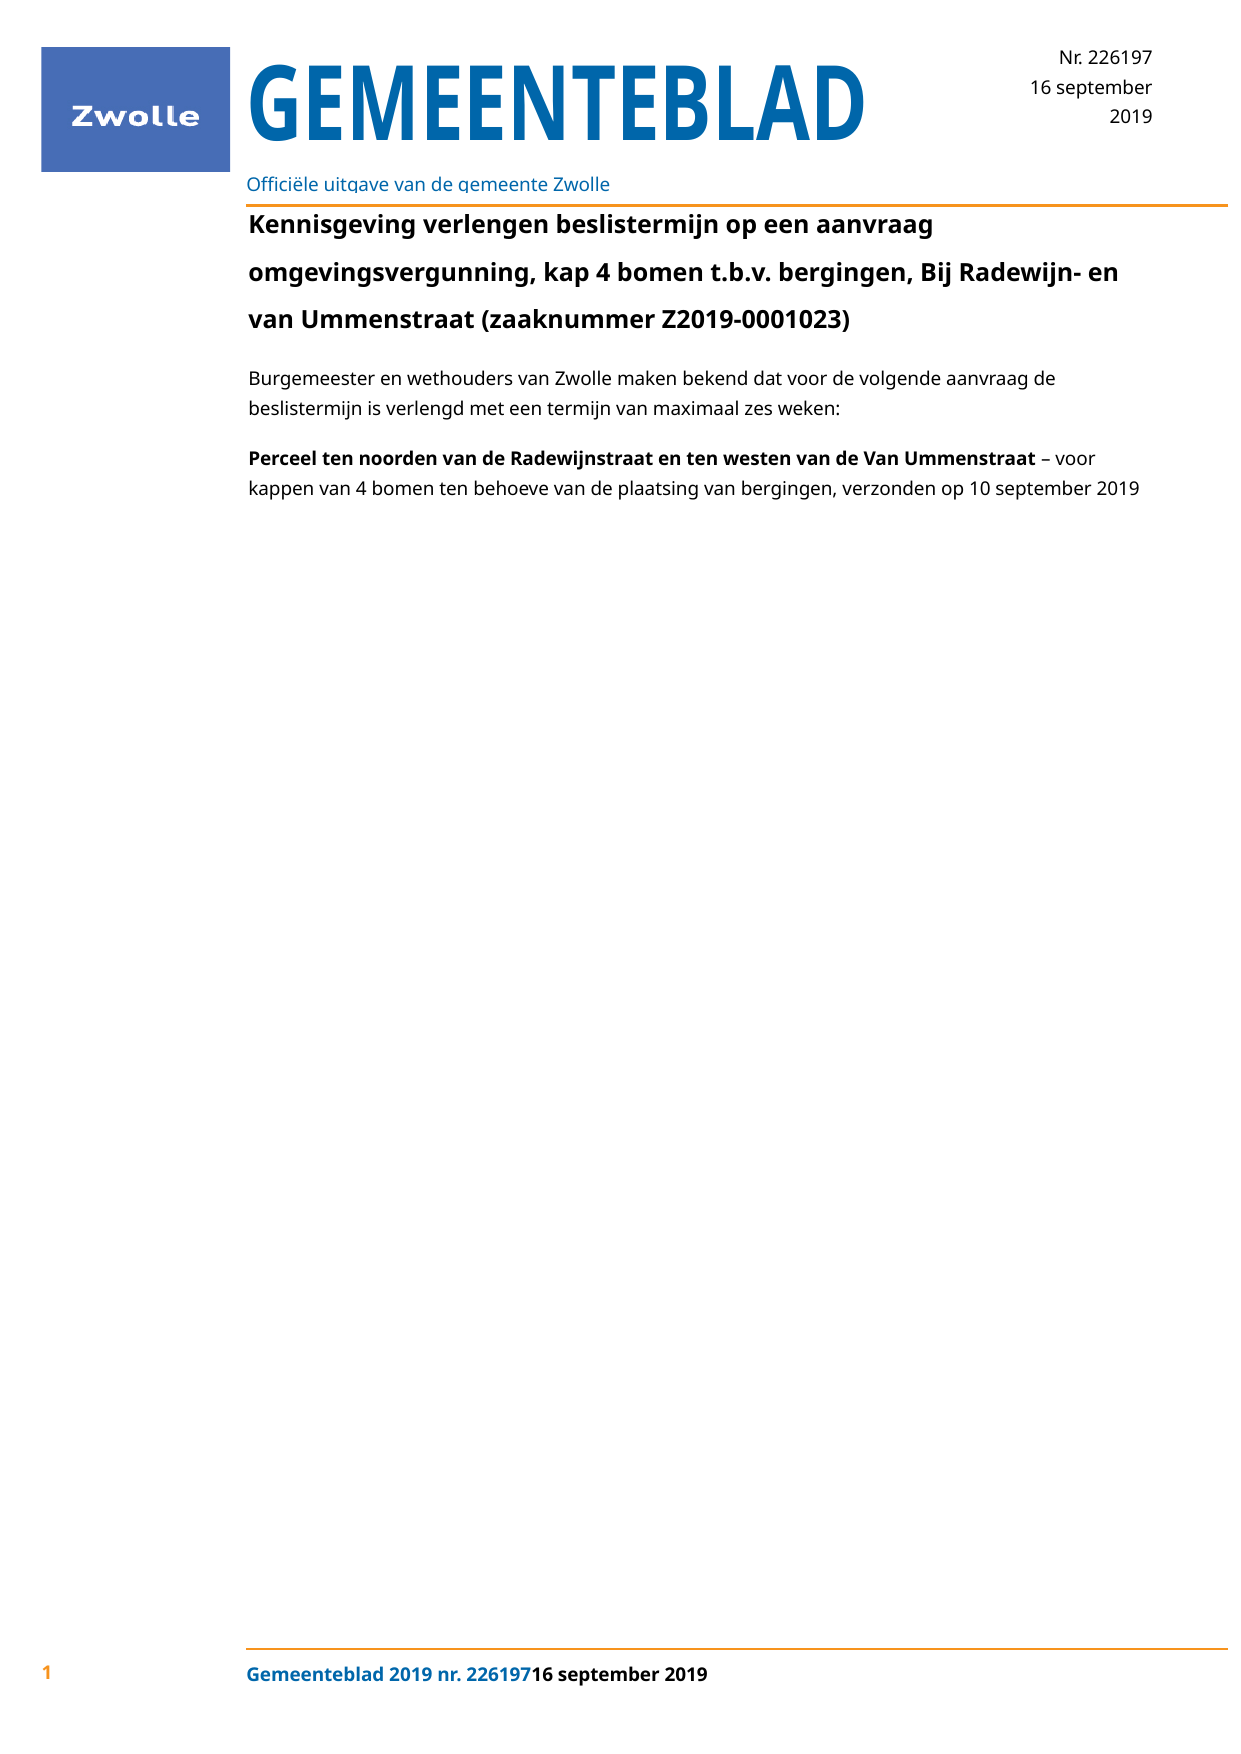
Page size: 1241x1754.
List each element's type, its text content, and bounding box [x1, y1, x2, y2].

picture [41, 47, 231, 172]
text Burgemeester en wethouders van Zwolle maken bekend dat voor de volgende aanvraag de beslistermijn is verlengd met een termijn van maximaal zes weken: [248, 366, 1152, 421]
text Perceel ten noorden van de Radewijnstraat en ten westen van de Van Ummenstraat – voor kappen van 4 bomen ten behoeve van de plaatsing van bergingen, verzonden op 10 september 2019 [248, 446, 1152, 501]
text Kennisgeving verlengen beslistermijn op een aanvraag omgevingsvergunning, kap 4 bomen t.b.v. bergingen, Bij Radewijn- en van Ummenstraat (zaaknummer Z2019-0001023) [248, 207, 1152, 336]
